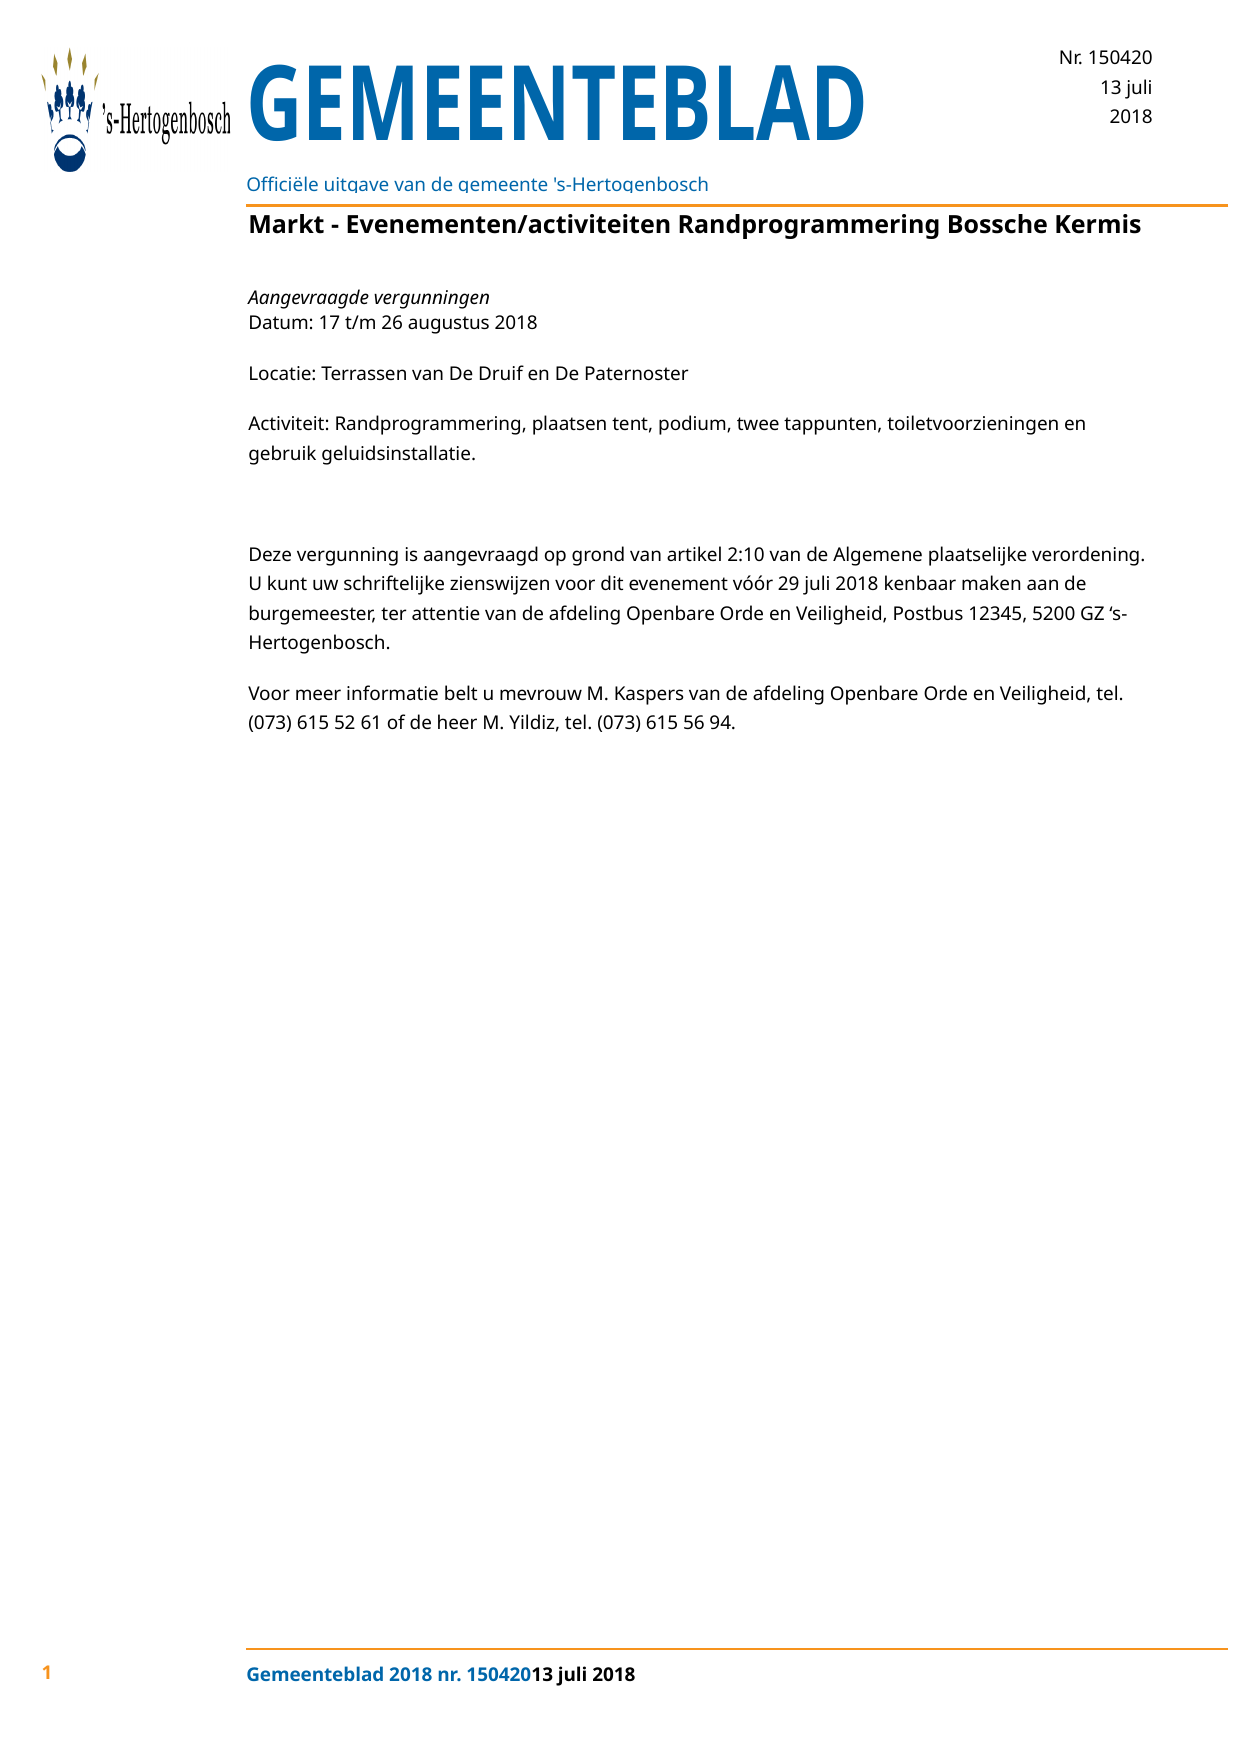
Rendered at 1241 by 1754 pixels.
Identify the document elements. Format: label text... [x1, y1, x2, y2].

text Locatie: Terrassen van De Druif en De Paternoster [248, 360, 1152, 386]
text Activiteit: Randprogrammering, plaatsen tent, podium, twee tappunten, toiletvoorzieningen en gebruik geluidsinstallatie. [248, 410, 1152, 466]
text Datum: 17 t/m 26 augustus 2018 [248, 309, 1152, 335]
picture [41, 47, 231, 172]
text Deze vergunning is aangevraagd op grond van artikel 2:10 van de Algemene plaatselijke verordening. U kunt uw schriftelijke zienswijzen voor dit evenement vóór 29 juli 2018 kenbaar maken aan de burgemeester, ter attentie van de afdeling Openbare Orde en Veiligheid, Postbus 12345, 5200 GZ ‘s-Hertogenbosch. [248, 541, 1152, 655]
text Markt - Evenementen/activiteiten Randprogrammering Bossche Kermis [248, 207, 1152, 241]
text Aangevraagde vergunningen [248, 284, 1152, 309]
text Voor meer informatie belt u mevrouw M. Kaspers van de afdeling Openbare Orde en Veiligheid, tel. (073) 615 52 61 of de heer M. Yildiz, tel. (073) 615 56 94. [248, 680, 1152, 735]
